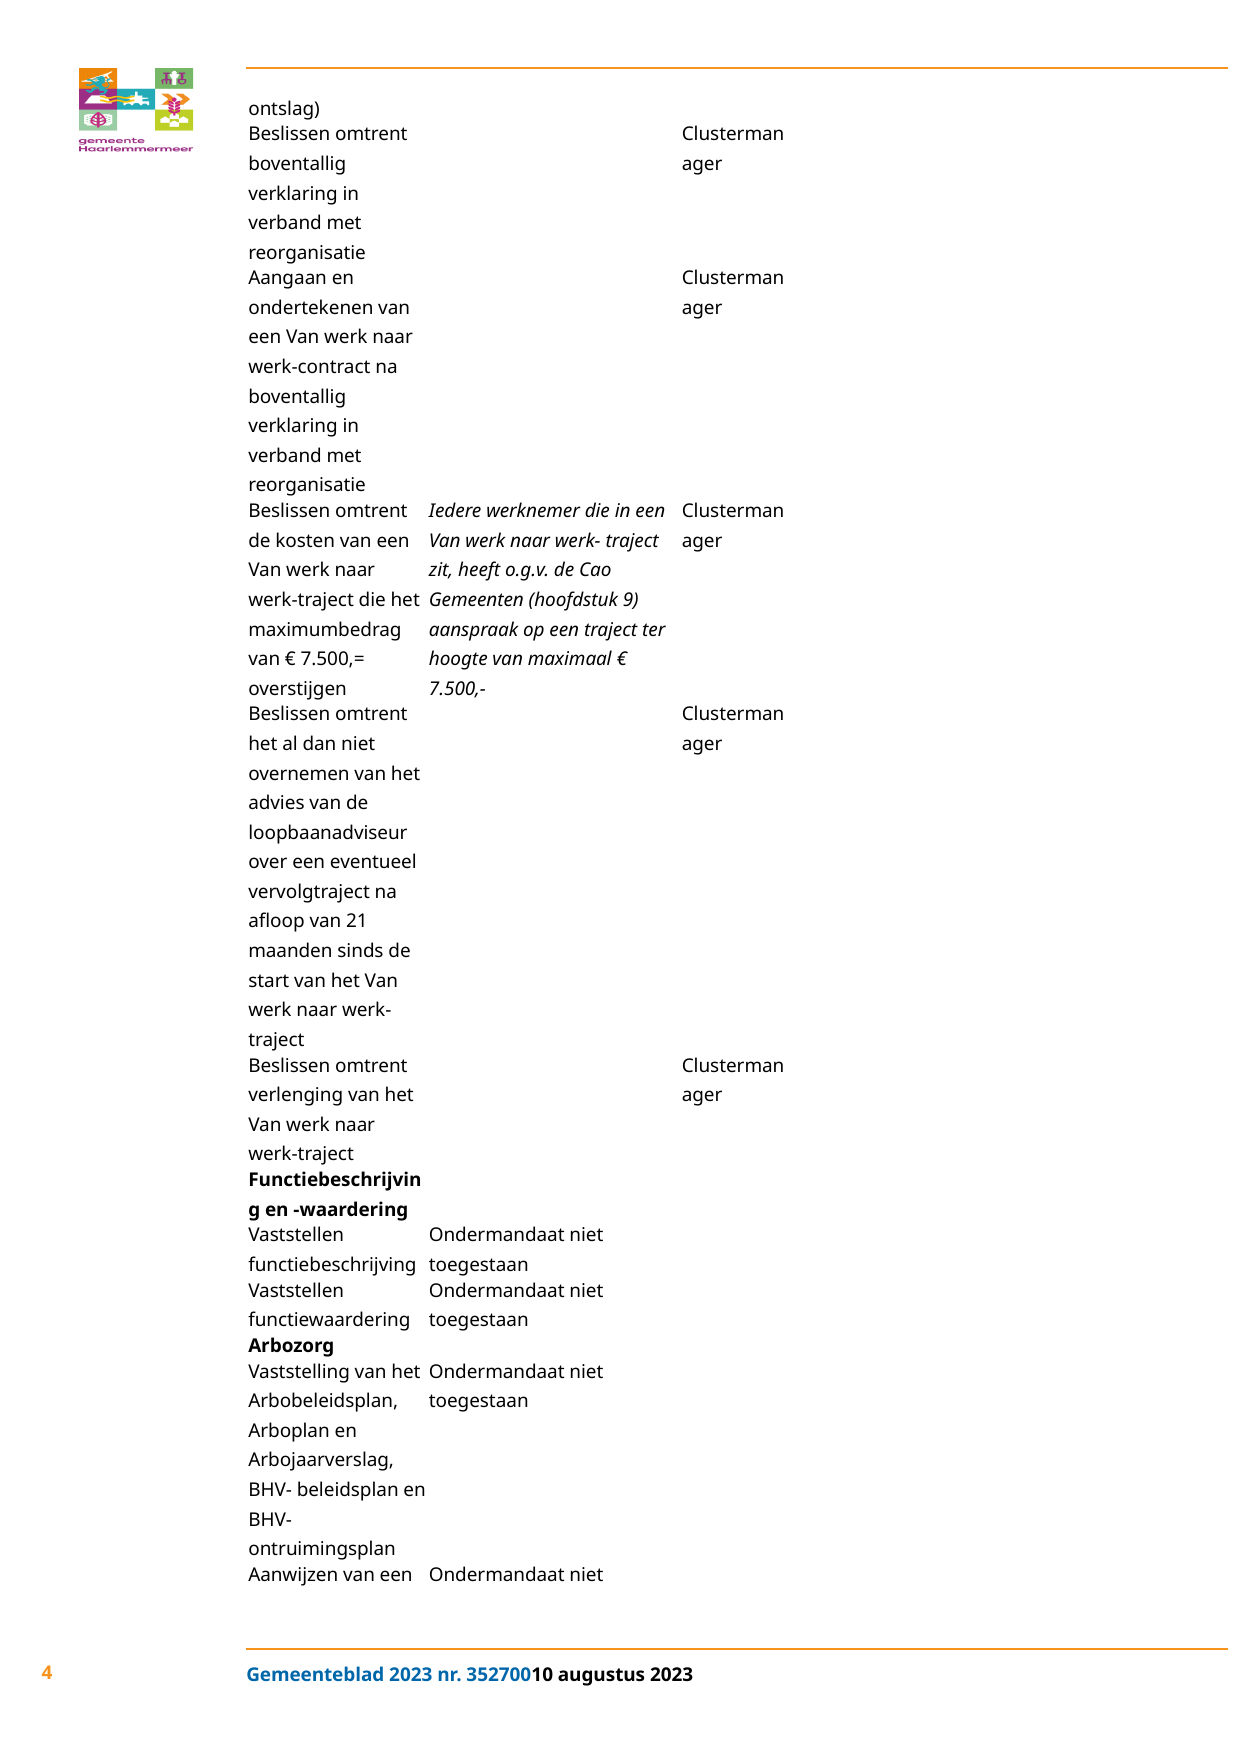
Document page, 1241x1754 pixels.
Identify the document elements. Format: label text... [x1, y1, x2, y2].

table_cell [790, 1561, 1152, 1587]
table_cell Ondermandaat niet toegestaan [429, 1222, 682, 1277]
table_cell [429, 95, 682, 121]
picture [41, 47, 231, 172]
table_cell Clustermanager [682, 265, 790, 497]
table_cell Ondermandaat niet toegestaan [429, 1358, 682, 1561]
table_cell Clustermanager [682, 498, 790, 701]
table_cell [790, 95, 1152, 121]
table_cell [790, 1332, 1152, 1358]
table_cell [790, 1277, 1152, 1332]
table_cell ontslag) [248, 95, 429, 121]
table_cell [429, 701, 682, 1052]
table_cell Vaststellen functiewaardering [248, 1277, 429, 1332]
table_cell [429, 1052, 682, 1166]
table_cell Vaststellen functiebeschrijving [248, 1222, 429, 1277]
table_cell Beslissen omtrent het al dan niet overnemen van het advies van de loopbaanadviseur over een eventueel vervolgtraject na afloop van 21 maanden sinds de start van het Van werk naar werk-traject [248, 701, 429, 1052]
table_cell [790, 498, 1152, 701]
table_cell Aanwijzen van een [248, 1561, 429, 1587]
table_cell Beslissen omtrent de kosten van een Van werk naar werk-traject die het maximumbedrag van € 7.500,= overstijgen [248, 498, 429, 701]
table_cell [682, 1277, 790, 1332]
table_cell [682, 1166, 790, 1222]
table_cell [682, 1222, 790, 1277]
table_cell [790, 1222, 1152, 1277]
table_cell [429, 1166, 682, 1222]
table_cell [682, 1358, 790, 1561]
table_cell Aangaan en ondertekenen van een Van werk naar werk-contract na boventallig verklaring in verband met reorganisatie [248, 265, 429, 497]
table_cell [790, 1358, 1152, 1561]
table_cell Ondermandaat niet toegestaan [429, 1277, 682, 1332]
table_cell [682, 95, 790, 121]
table_cell Clustermanager [682, 121, 790, 264]
table_cell Clustermanager [682, 701, 790, 1052]
table_cell [790, 1052, 1152, 1166]
table_cell [429, 1332, 682, 1358]
table_cell [429, 121, 682, 264]
table_cell Ondermandaat niet [429, 1561, 682, 1587]
table_cell Vaststelling van het Arbobeleidsplan, Arboplan en Arbojaarverslag, BHV- beleidsplan en BHV-ontruimingsplan [248, 1358, 429, 1561]
table_cell [429, 265, 682, 497]
table_cell [790, 265, 1152, 497]
table_cell Beslissen omtrent boventallig verklaring in verband met reorganisatie [248, 121, 429, 264]
table_cell [790, 701, 1152, 1052]
table_cell [790, 121, 1152, 264]
table_cell [682, 1561, 790, 1587]
table_cell Arbozorg [248, 1332, 429, 1358]
table_cell Clustermanager [682, 1052, 790, 1166]
table_cell [790, 1166, 1152, 1222]
table_cell Beslissen omtrent verlenging van het Van werk naar werk-traject [248, 1052, 429, 1166]
table_cell Functiebeschrijving en -waardering [248, 1166, 429, 1222]
table_cell [682, 1332, 790, 1358]
table_cell Iedere werknemer die in een Van werk naar werk- traject zit, heeft o.g.v. de Cao Gemeenten (hoofdstuk 9) aanspraak op een traject ter hoogte van maximaal € 7.500,- [429, 498, 682, 701]
